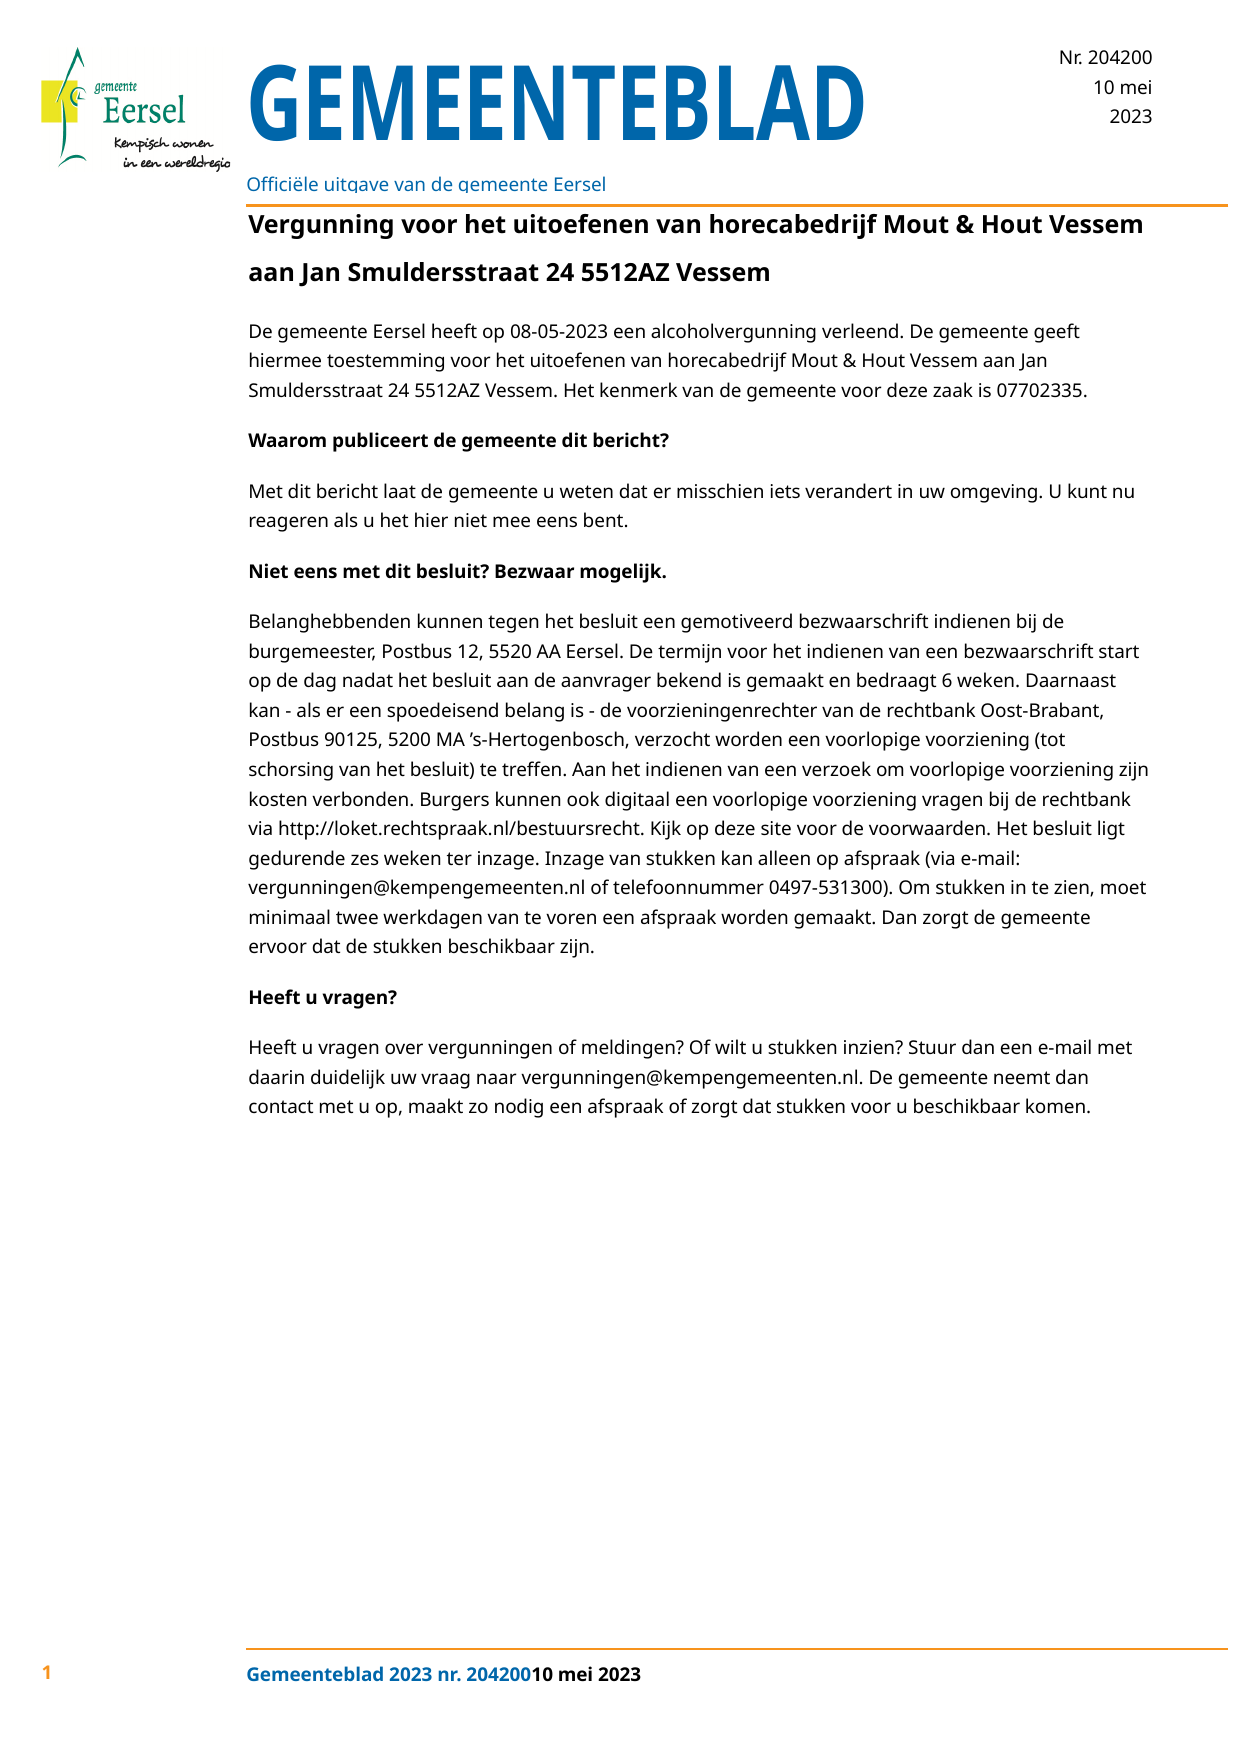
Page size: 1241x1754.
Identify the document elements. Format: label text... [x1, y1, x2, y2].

text De gemeente Eersel heeft op 08-05-2023 een alcoholvergunning verleend. De gemeente geeft hiermee toestemming voor het uitoefenen van horecabedrijf Mout & Hout Vessem aan Jan Smuldersstraat 24 5512AZ Vessem. Het kenmerk van de gemeente voor deze zaak is 07702335. [248, 318, 1152, 403]
text Heeft u vragen over vergunningen of meldingen? Of wilt u stukken inzien? Stuur dan een e-mail met daarin duidelijk uw vraag naar vergunningen@kempengemeenten.nl. De gemeente neemt dan contact met u op, maakt zo nodig een afspraak of zorgt dat stukken voor u beschikbaar komen. [248, 1034, 1152, 1119]
text Vergunning voor het uitoefenen van horecabedrijf Mout & Hout Vessem aan Jan Smuldersstraat 24 5512AZ Vessem [248, 207, 1152, 288]
text Niet eens met dit besluit? Bezwaar mogelijk. [248, 558, 1152, 584]
text Waarom publiceert de gemeente dit bericht? [248, 427, 1152, 453]
text Belanghebbenden kunnen tegen het besluit een gemotiveerd bezwaarschrift indienen bij de burgemeester, Postbus 12, 5520 AA Eersel. De termijn voor het indienen van een bezwaarschrift start op de dag nadat het besluit aan de aanvrager bekend is gemaakt en bedraagt 6 weken. Daarnaast kan - als er een spoedeisend belang is - de voorzieningenrechter van de rechtbank Oost-Brabant, Postbus 90125, 5200 MA ’s-Hertogenbosch, verzocht worden een voorlopige voorziening (tot schorsing van het besluit) te treffen. Aan het indienen van een verzoek om voorlopige voorziening zijn kosten verbonden. Burgers kunnen ook digitaal een voorlopige voorziening vragen bij de rechtbank via http://loket.rechtspraak.nl/bestuursrecht. Kijk op deze site voor de voorwaarden. Het besluit ligt gedurende zes weken ter inzage. Inzage van stukken kan alleen op afspraak (via e-mail: vergunningen@kempengemeenten.nl of telefoonnummer 0497-531300). Om stukken in te zien, moet minimaal twee werkdagen van te voren een afspraak worden gemaakt. Dan zorgt de gemeente ervoor dat de stukken beschikbaar zijn. [248, 608, 1152, 959]
picture [41, 47, 231, 172]
text Met dit bericht laat de gemeente u weten dat er misschien iets verandert in uw omgeving. U kunt nu reageren als u het hier niet mee eens bent. [248, 478, 1152, 533]
text Heeft u vragen? [248, 984, 1152, 1010]
